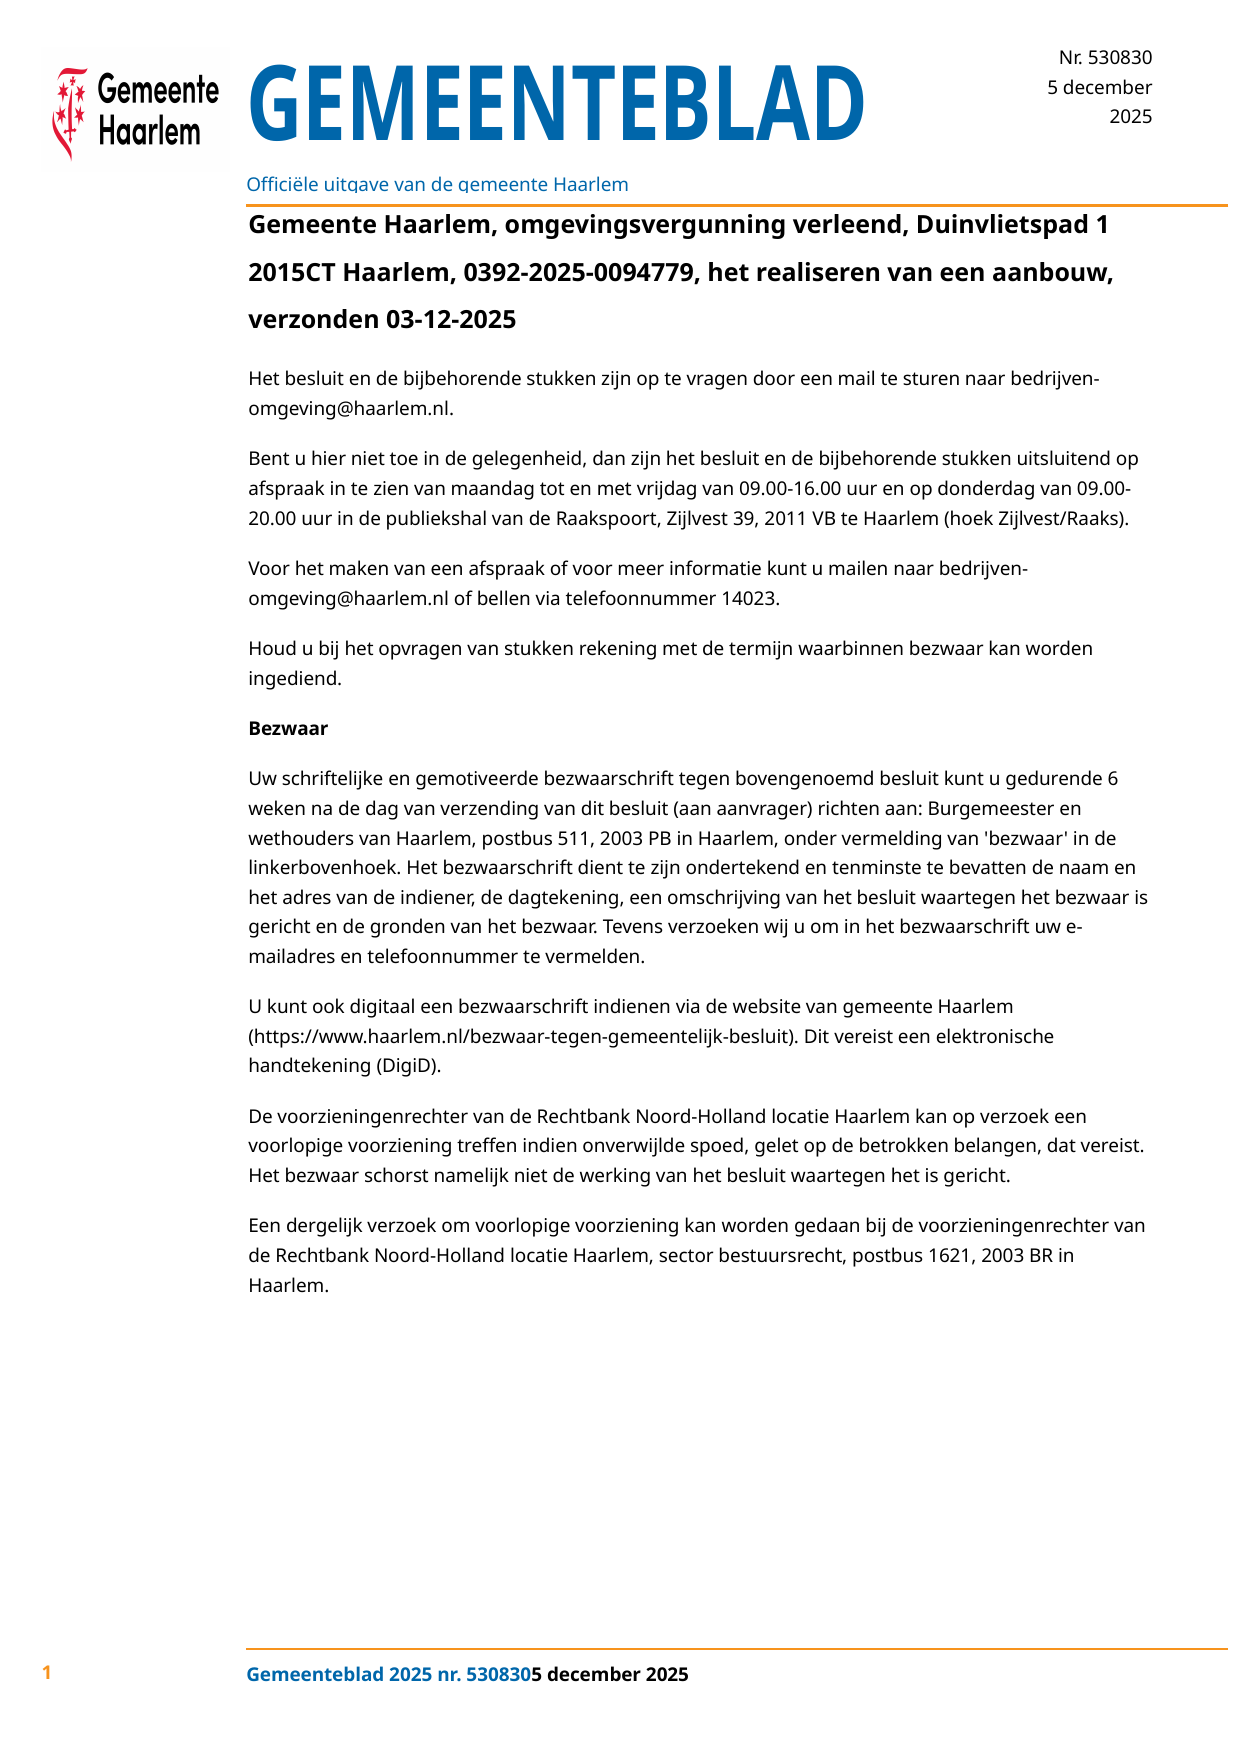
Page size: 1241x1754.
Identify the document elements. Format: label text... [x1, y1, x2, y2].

text Een dergelijk verzoek om voorlopige voorziening kan worden gedaan bij de voorzieningenrechter van de Rechtbank Noord-Holland locatie Haarlem, sector bestuursrecht, postbus 1621, 2003 BR in Haarlem. [248, 1213, 1152, 1297]
text Uw schriftelijke en gemotiveerde bezwaarschrift tegen bovengenoemd besluit kunt u gedurende 6 weken na de dag van verzending van dit besluit (aan aanvrager) richten aan: Burgemeester en wethouders van Haarlem, postbus 511, 2003 PB in Haarlem, onder vermelding van 'bezwaar' in de linkerbovenhoek. Het bezwaarschrift dient te zijn ondertekend en tenminste te bevatten de naam en het adres van de indiener, de dagtekening, een omschrijving van het besluit waartegen het bezwaar is gericht en de gronden van het bezwaar. Tevens verzoeken wij u om in het bezwaarschrift uw e-mailadres en telefoonnummer te vermelden. [248, 766, 1152, 969]
text De voorzieningenrechter van de Rechtbank Noord-Holland locatie Haarlem kan op verzoek een voorlopige voorziening treffen indien onverwijlde spoed, gelet op de betrokken belangen, dat vereist. Het bezwaar schorst namelijk niet de werking van het besluit waartegen het is gericht. [248, 1103, 1152, 1188]
text Bent u hier niet toe in de gelegenheid, dan zijn het besluit en de bijbehorende stukken uitsluitend op afspraak in te zien van maandag tot en met vrijdag van 09.00-16.00 uur en op donderdag van 09.00-20.00 uur in de publiekshal van de Raakspoort, Zijlvest 39, 2011 VB te Haarlem (hoek Zijlvest/Raaks). [248, 446, 1152, 530]
text U kunt ook digitaal een bezwaarschrift indienen via de website van gemeente Haarlem (https://www.haarlem.nl/bezwaar-tegen-gemeentelijk-besluit). Dit vereist een elektronische handtekening (DigiD). [248, 993, 1152, 1078]
text Gemeente Haarlem, omgevingsvergunning verleend, Duinvlietspad 1 2015CT Haarlem, 0392-2025-0094779, het realiseren van een aanbouw, verzonden 03-12-2025 [248, 207, 1152, 336]
text Voor het maken van een afspraak of voor meer informatie kunt u mailen naar bedrijven-omgeving@haarlem.nl of bellen via telefoonnummer 14023. [248, 555, 1152, 610]
text Bezwaar [248, 715, 1152, 741]
text Houd u bij het opvragen van stukken rekening met de termijn waarbinnen bezwaar kan worden ingediend. [248, 635, 1152, 690]
picture [41, 47, 231, 172]
text Het besluit en de bijbehorende stukken zijn op te vragen door een mail te sturen naar bedrijven-omgeving@haarlem.nl. [248, 366, 1152, 421]
